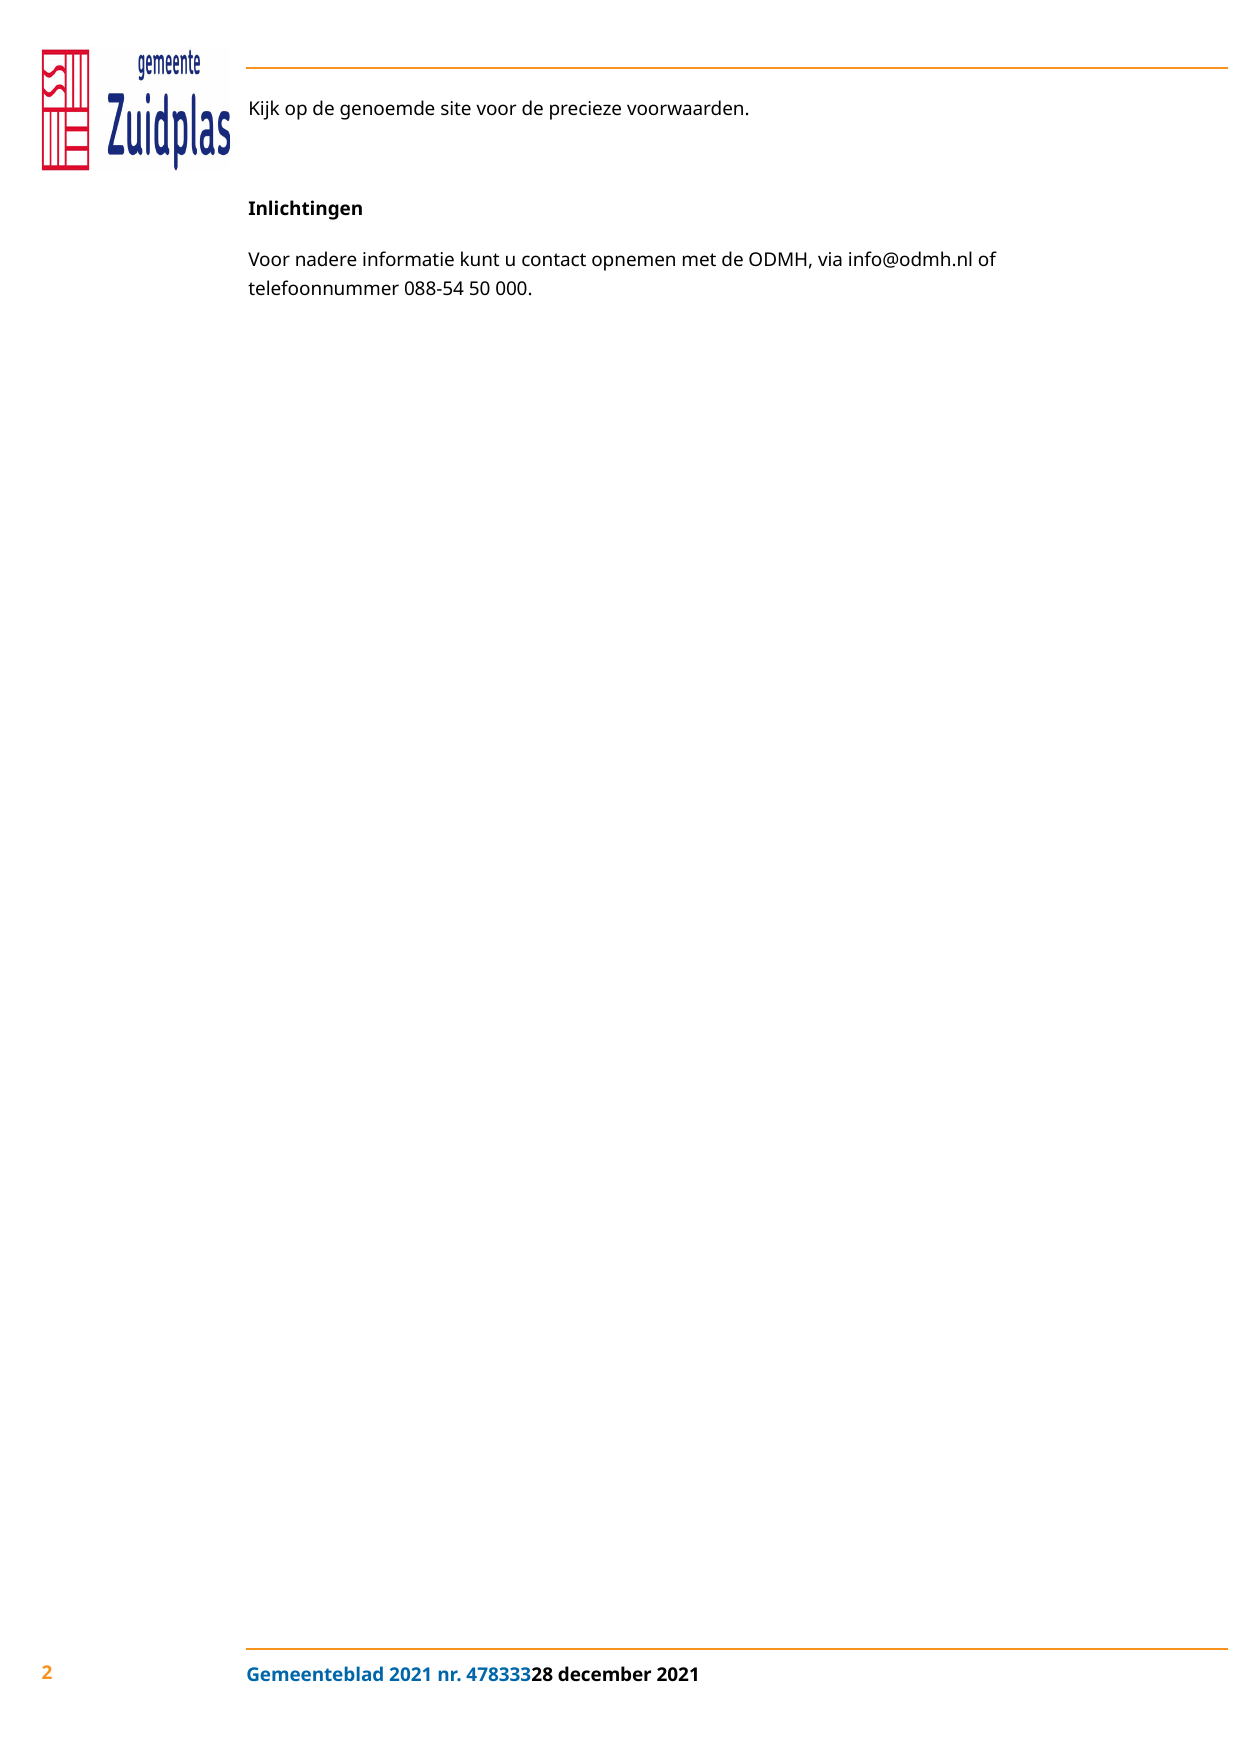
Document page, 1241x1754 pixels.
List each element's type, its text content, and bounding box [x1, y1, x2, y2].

text Inlichtingen [248, 196, 1152, 221]
text Voor nadere informatie kunt u contact opnemen met de ODMH, via info@odmh.nl of telefoonnummer 088-54 50 000. [248, 246, 1152, 301]
picture [41, 47, 231, 172]
text Kijk op de genoemde site voor de precieze voorwaarden. [248, 95, 1152, 121]
